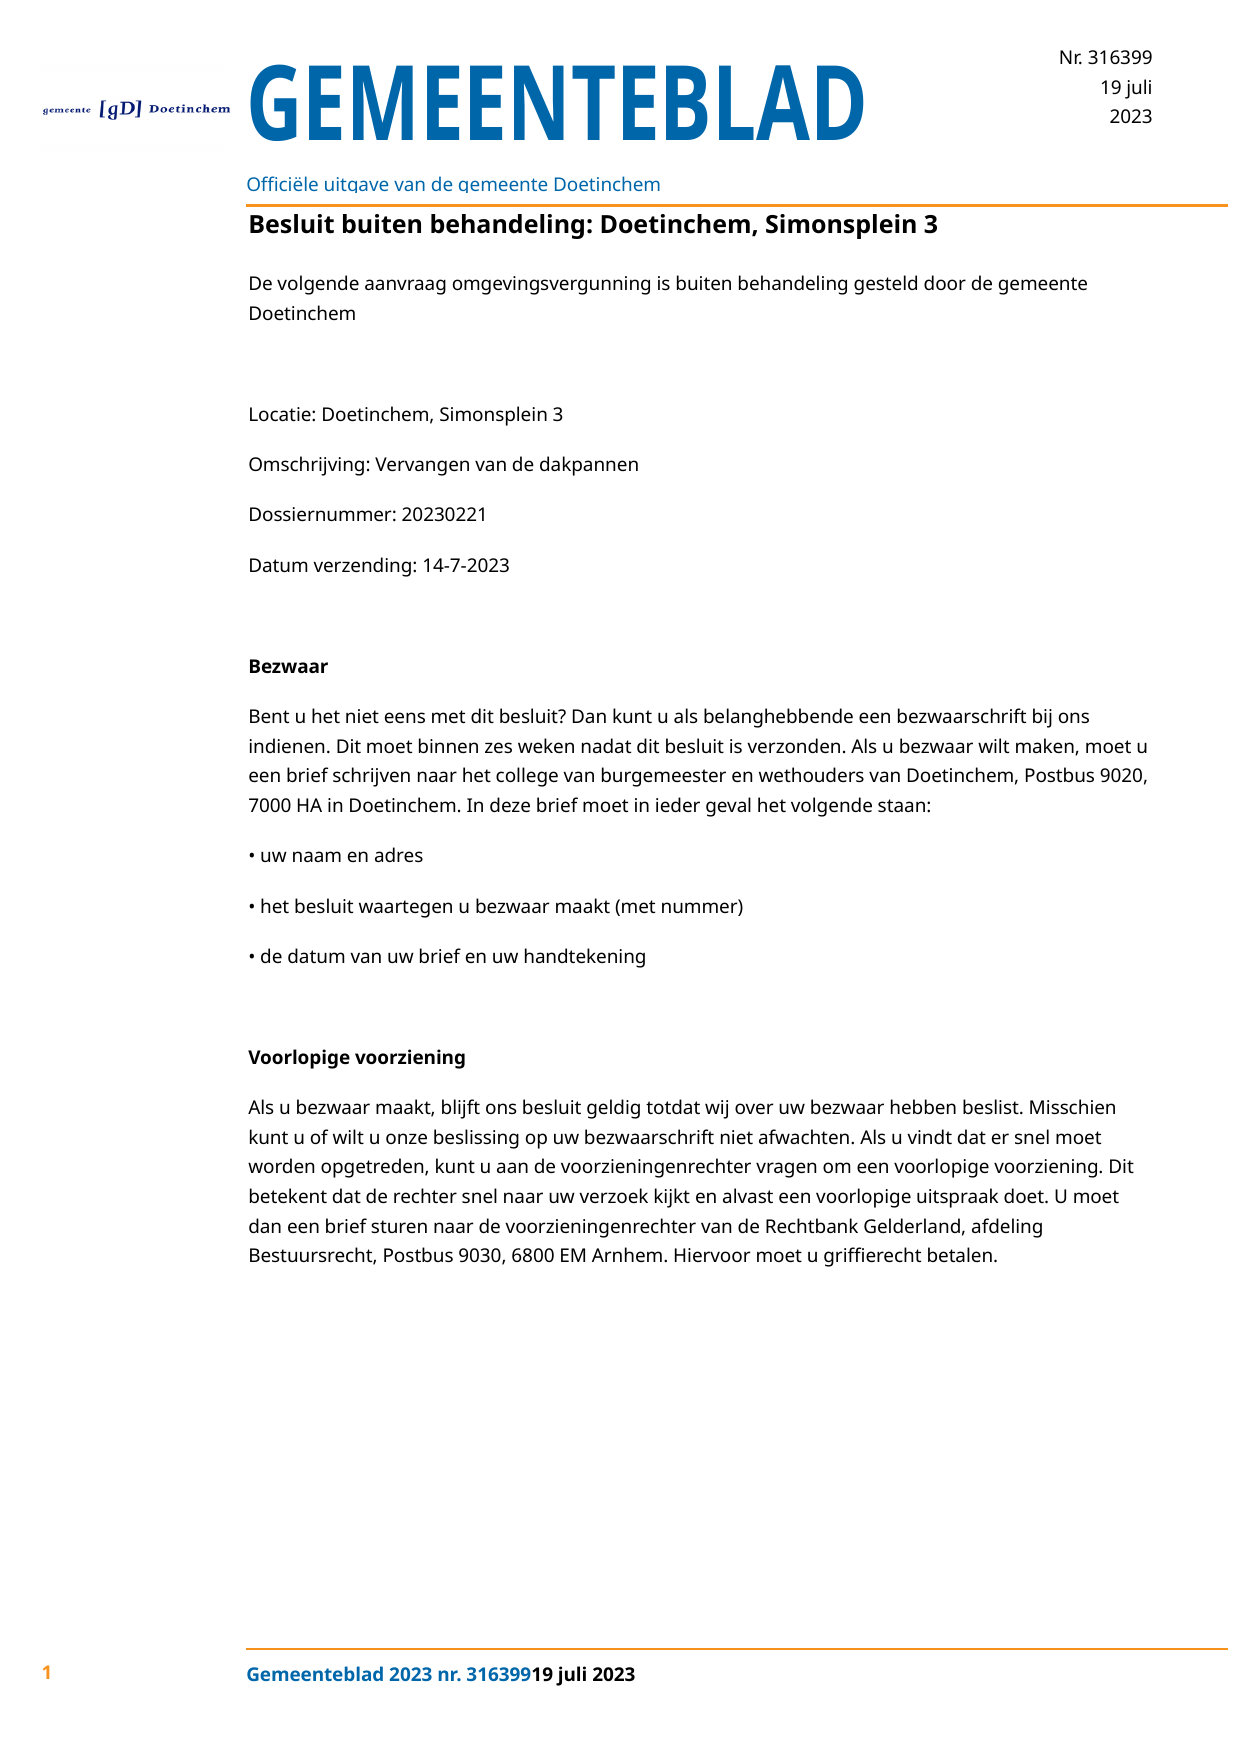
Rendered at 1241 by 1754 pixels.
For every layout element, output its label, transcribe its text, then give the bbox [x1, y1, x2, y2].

picture [41, 47, 231, 172]
text Locatie: Doetinchem, Simonsplein 3 [248, 401, 1152, 426]
text Bent u het niet eens met dit besluit? Dan kunt u als belanghebbende een bezwaarschrift bij ons indienen. Dit moet binnen zes weken nadat dit besluit is verzonden. Als u bezwaar wilt maken, moet u een brief schrijven naar het college van burgemeester en wethouders van Doetinchem, Postbus 9020, 7000 HA in Doetinchem. In deze brief moet in ieder geval het volgende staan: [248, 703, 1152, 818]
text Omschrijving: Vervangen van de dakpannen [248, 451, 1152, 477]
text Voorlopige voorziening [248, 1044, 1152, 1070]
text • de datum van uw brief en uw handtekening [248, 943, 1152, 969]
text Als u bezwaar maakt, blijft ons besluit geldig totdat wij over uw bezwaar hebben beslist. Misschien kunt u of wilt u onze beslissing op uw bezwaarschrift niet afwachten. Als u vindt dat er snel moet worden opgetreden, kunt u aan de voorzieningenrechter vragen om een voorlopige voorziening. Dit betekent dat de rechter snel naar uw verzoek kijkt en alvast een voorlopige uitspraak doet. U moet dan een brief sturen naar de voorzieningenrechter van de Rechtbank Gelderland, afdeling Bestuursrecht, Postbus 9030, 6800 EM Arnhem. Hiervoor moet u griffierecht betalen. [248, 1094, 1152, 1268]
text Datum verzending: 14-7-2023 [248, 552, 1152, 578]
text Dossiernummer: 20230221 [248, 502, 1152, 527]
text De volgende aanvraag omgevingsvergunning is buiten behandeling gesteld door de gemeente Doetinchem [248, 270, 1152, 326]
text Besluit buiten behandeling: Doetinchem, Simonsplein 3 [248, 207, 1152, 241]
text • uw naam en adres [248, 842, 1152, 868]
text Bezwaar [248, 653, 1152, 678]
text • het besluit waartegen u bezwaar maakt (met nummer) [248, 893, 1152, 918]
